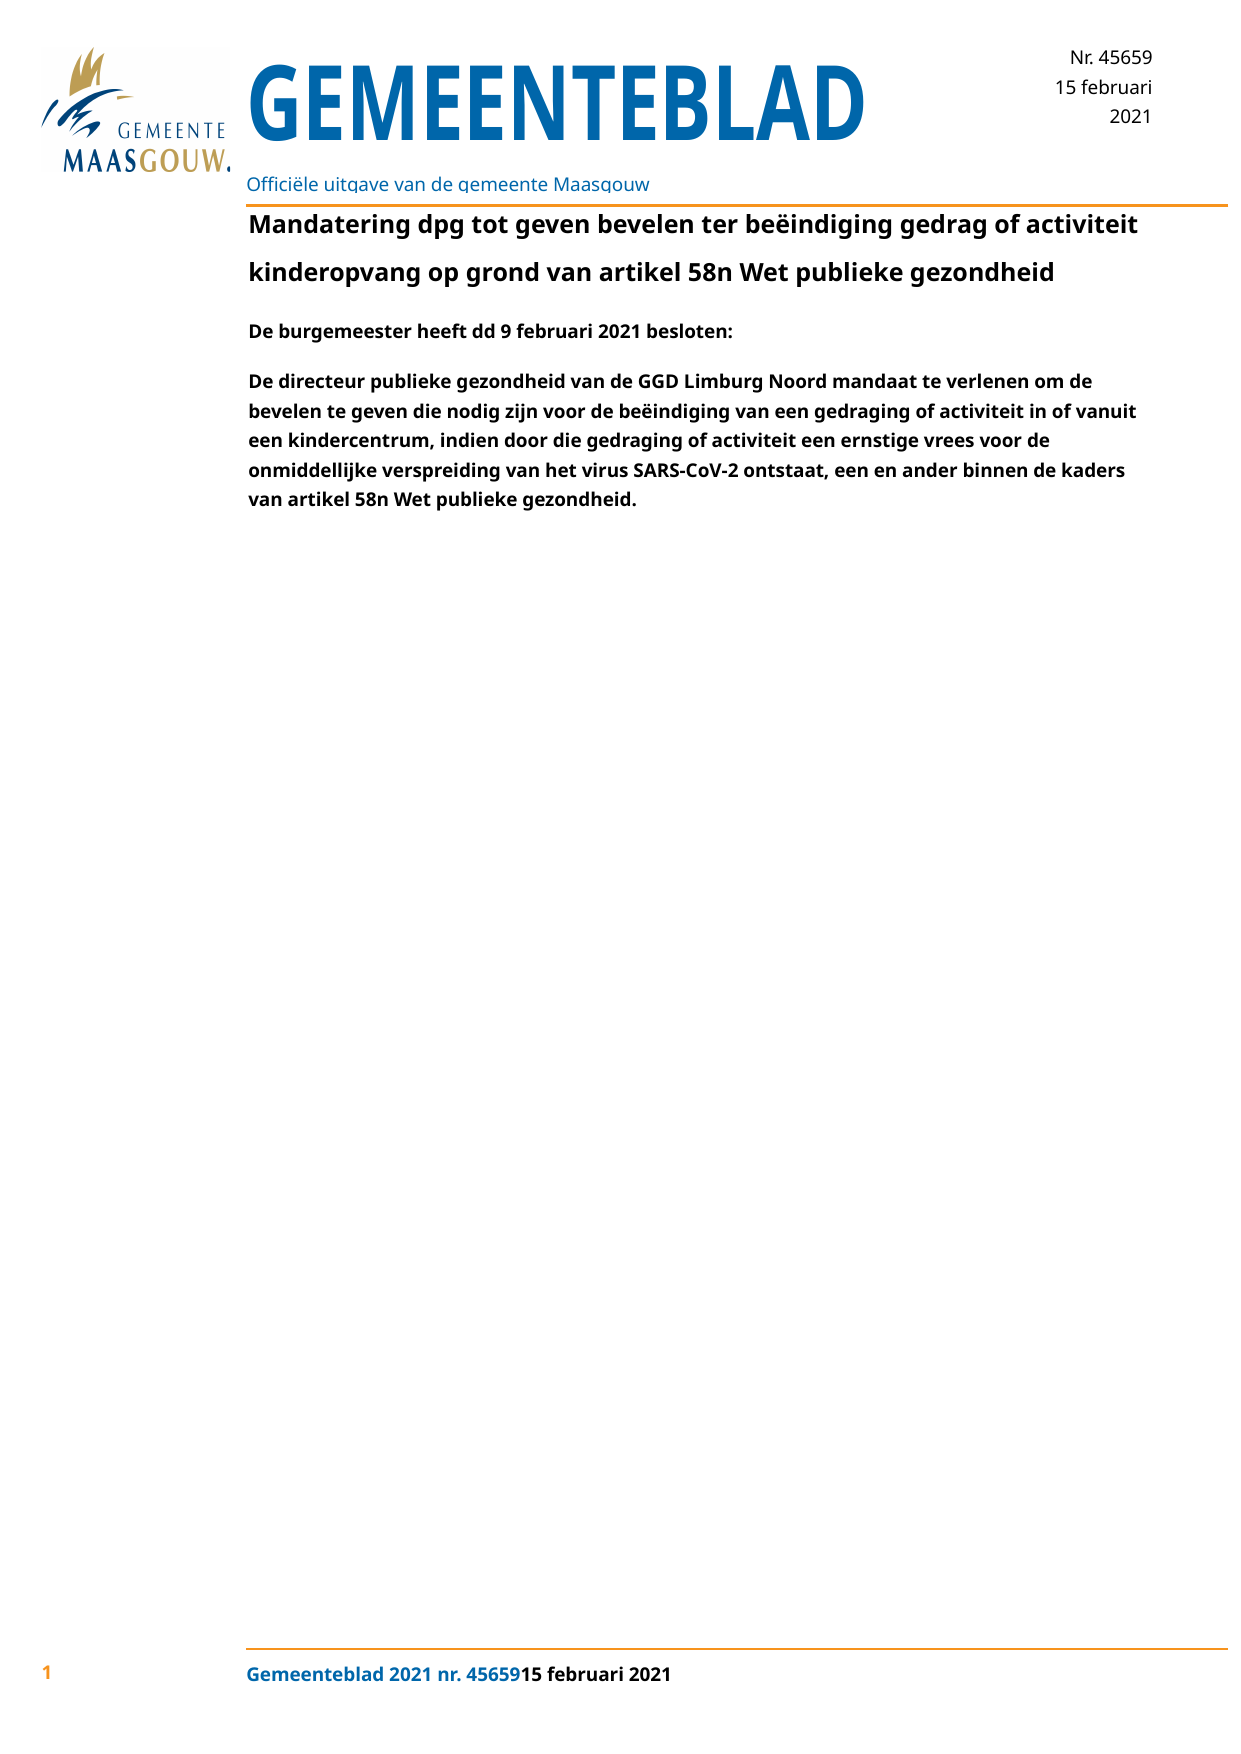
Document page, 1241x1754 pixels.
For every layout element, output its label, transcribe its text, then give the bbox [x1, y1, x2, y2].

text De directeur publieke gezondheid van de GGD Limburg Noord mandaat te verlenen om de bevelen te geven die nodig zijn voor de beëindiging van een gedraging of activiteit in of vanuit een kindercentrum, indien door die gedraging of activiteit een ernstige vrees voor de onmiddellijke verspreiding van het virus SARS-CoV-2 ontstaat, een en ander binnen de kaders van artikel 58n Wet publieke gezondheid. [248, 368, 1152, 512]
text De burgemeester heeft dd 9 februari 2021 besloten: [248, 318, 1152, 344]
text Mandatering dpg tot geven bevelen ter beëindiging gedrag of activiteit kinderopvang op grond van artikel 58n Wet publieke gezondheid [248, 207, 1152, 288]
picture [41, 47, 231, 172]
